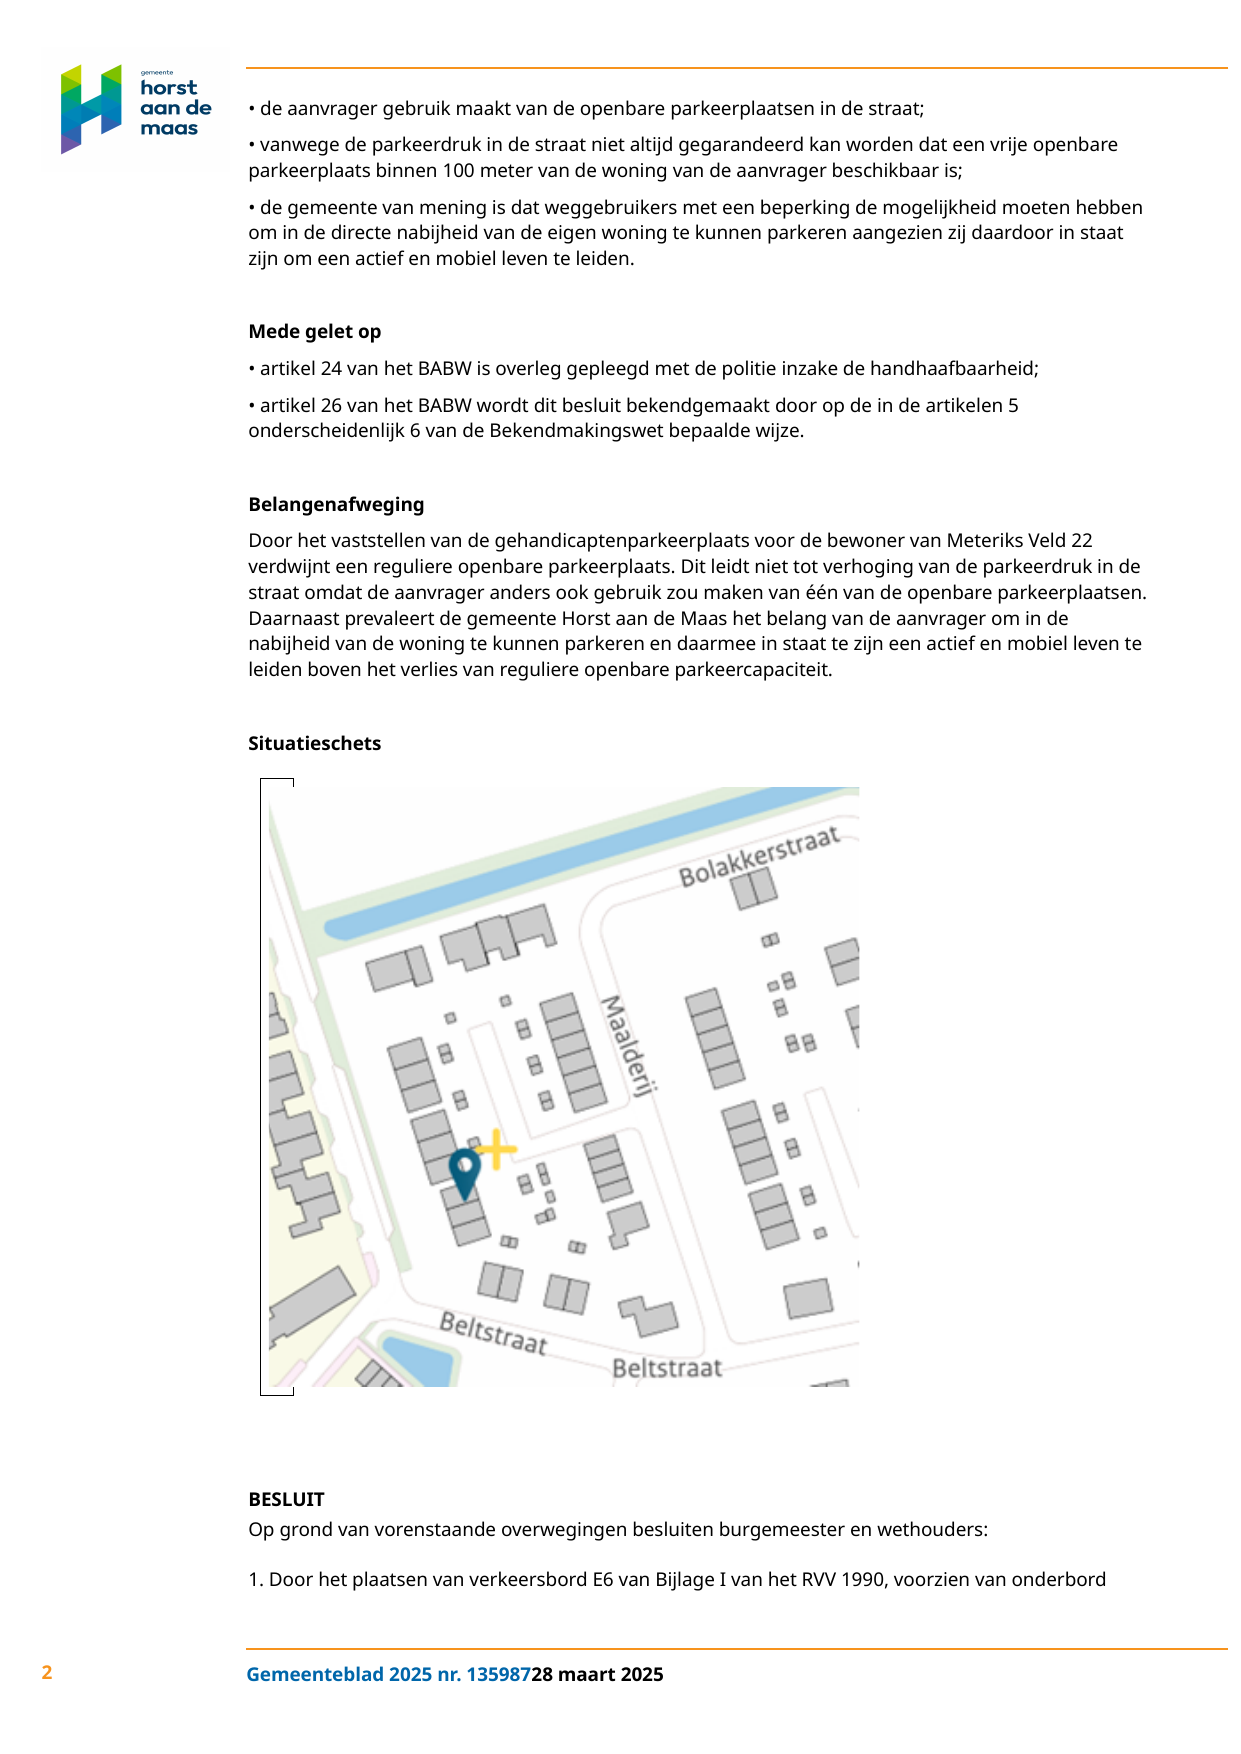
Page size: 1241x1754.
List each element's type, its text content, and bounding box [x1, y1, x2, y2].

text Situatieschets [248, 730, 1152, 755]
text • de gemeente van mening is dat weggebruikers met een beperking de mogelijkheid moeten hebben om in de directe nabijheid van de eigen woning te kunnen parkeren aangezien zij daardoor in staat zijn om een actief en mobiel leven te leiden. [248, 194, 1152, 271]
text • artikel 24 van het BABW is overleg gepleegd met de politie inzake de handhaafbaarheid; [248, 355, 1152, 381]
text • artikel 26 van het BABW wordt dit besluit bekendgemaakt door op de in de artikelen 5 onderscheidenlijk 6 van de Bekendmakingswet bepaalde wijze. [248, 392, 1152, 443]
picture [41, 47, 231, 172]
text Mede gelet op [248, 319, 1152, 344]
picture [268, 787, 860, 1387]
text BESLUIT [248, 1487, 1152, 1512]
text Op grond van vorenstaande overwegingen besluiten burgemeester en wethouders: [248, 1516, 1152, 1542]
text • vanwege de parkeerdruk in de straat niet altijd gegarandeerd kan worden dat een vrije openbare parkeerplaats binnen 100 meter van de woning van de aanvrager beschikbaar is; [248, 131, 1152, 183]
text • de aanvrager gebruik maakt van de openbare parkeerplaatsen in de straat; [248, 95, 1152, 121]
text Door het vaststellen van de gehandicaptenparkeerplaats voor de bewoner van Meteriks Veld 22 verdwijnt een reguliere openbare parkeerplaats. Dit leidt niet tot verhoging van de parkeerdruk in de straat omdat de aanvrager anders ook gebruik zou maken van één van de openbare parkeerplaatsen. Daarnaast prevaleert de gemeente Horst aan de Maas het belang van de aanvrager om in de nabijheid van de woning te kunnen parkeren en daarmee in staat te zijn een actief en mobiel leven te leiden boven het verlies van reguliere openbare parkeercapaciteit. [248, 528, 1152, 682]
text Belangenafweging [248, 491, 1152, 517]
text 1. Door het plaatsen van verkeersbord E6 van Bijlage I van het RVV 1990, voorzien van onderbord [248, 1567, 1152, 1592]
